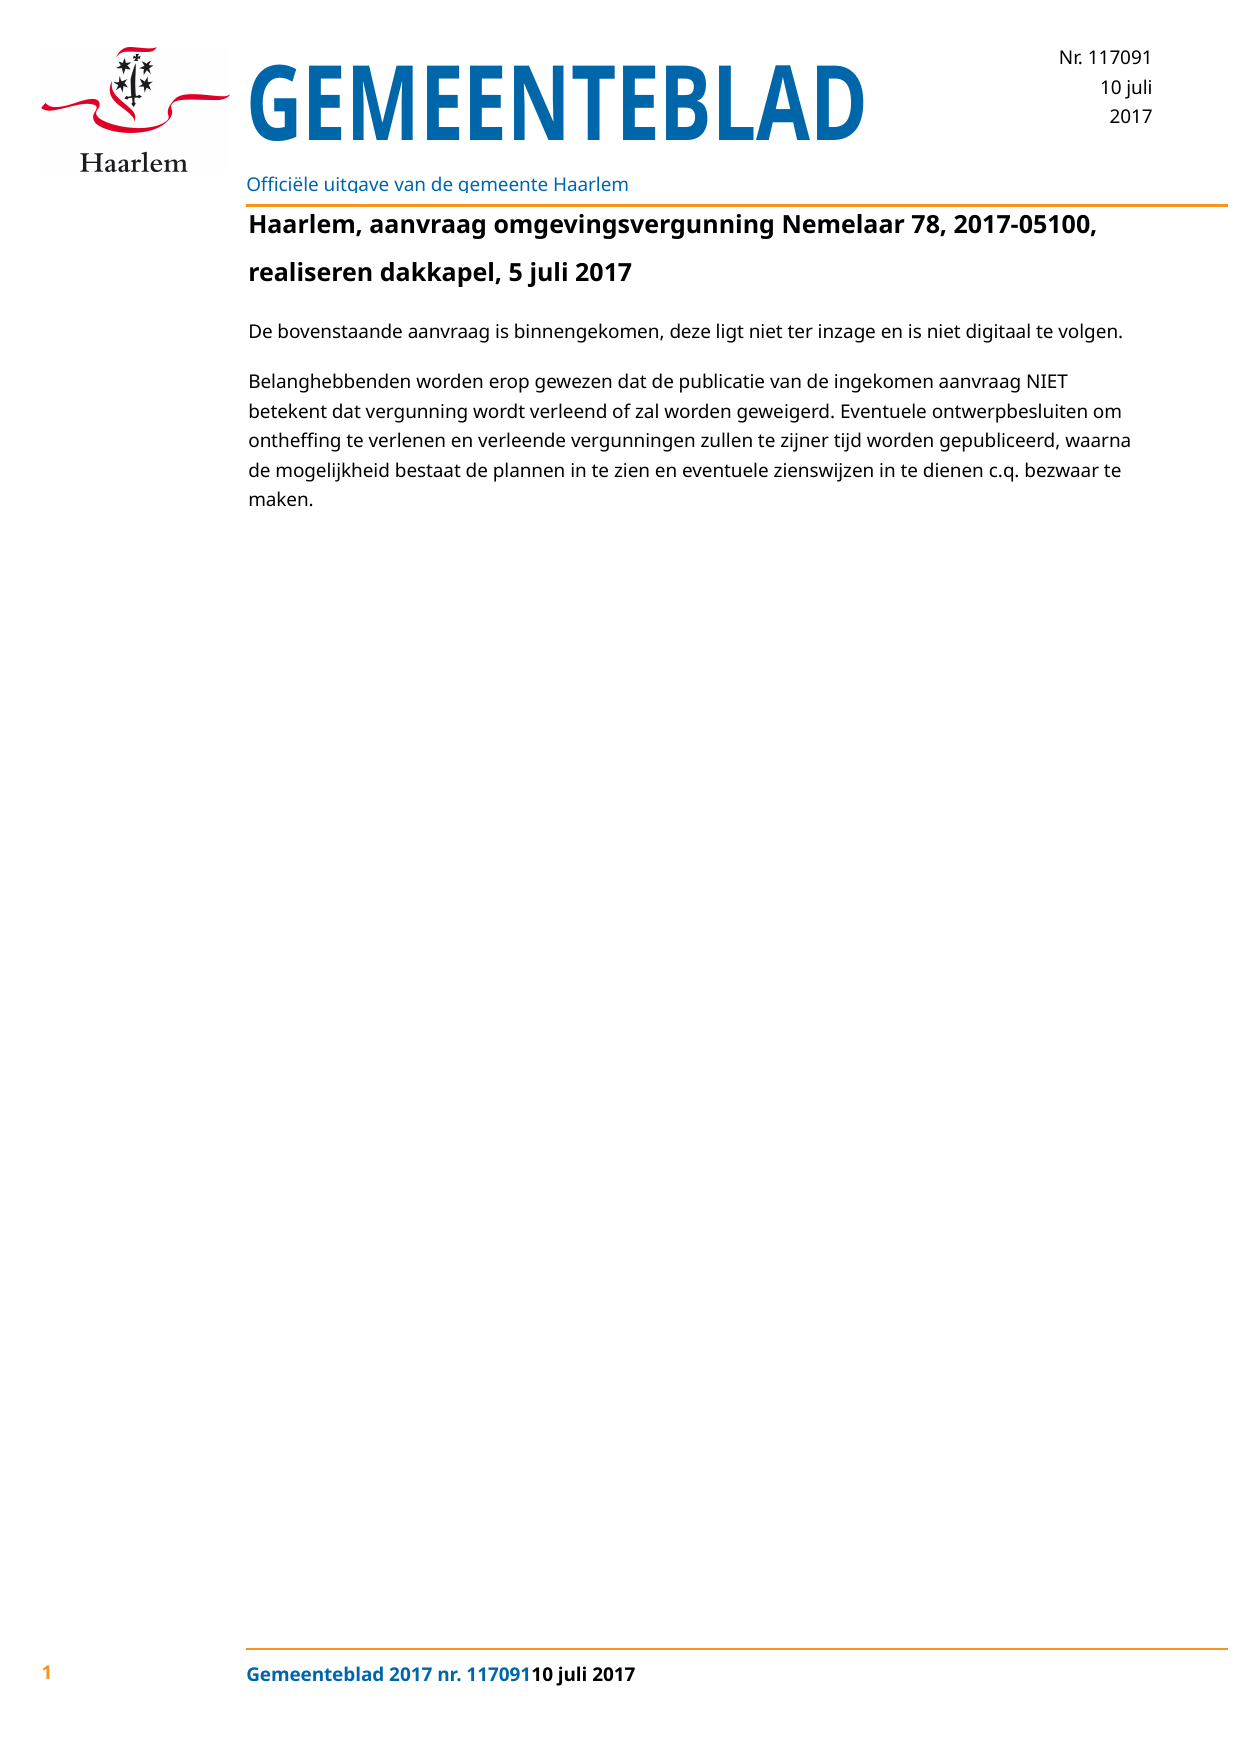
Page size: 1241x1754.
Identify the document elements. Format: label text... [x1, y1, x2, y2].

text Belanghebbenden worden erop gewezen dat de publicatie van de ingekomen aanvraag NIET betekent dat vergunning wordt verleend of zal worden geweigerd. Eventuele ontwerpbesluiten om ontheffing te verlenen en verleende vergunningen zullen te zijner tijd worden gepubliceerd, waarna de mogelijkheid bestaat de plannen in te zien en eventuele zienswijzen in te dienen c.q. bezwaar te maken. [248, 368, 1152, 512]
text De bovenstaande aanvraag is binnengekomen, deze ligt niet ter inzage en is niet digitaal te volgen. [248, 318, 1152, 344]
text Haarlem, aanvraag omgevingsvergunning Nemelaar 78, 2017-05100, realiseren dakkapel, 5 juli 2017 [248, 207, 1152, 288]
picture [41, 47, 231, 172]
